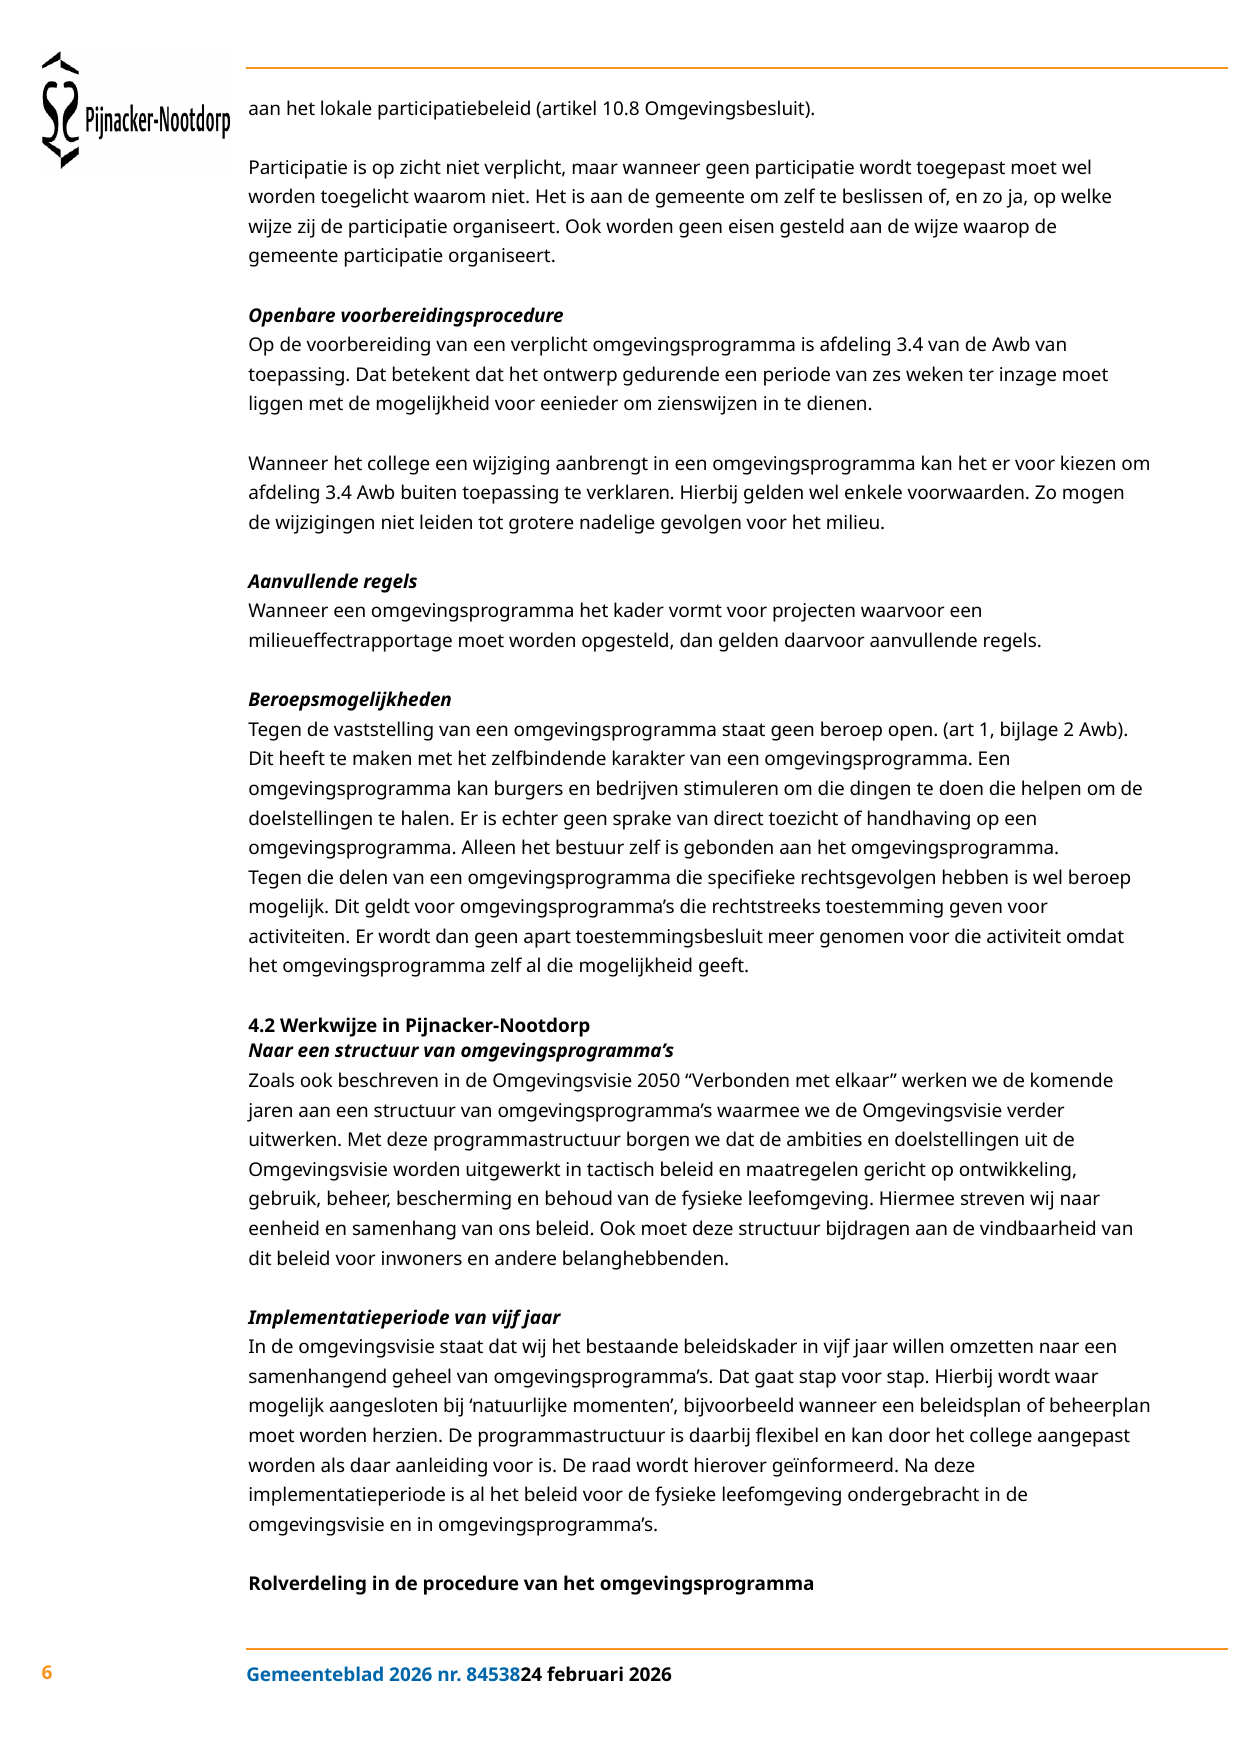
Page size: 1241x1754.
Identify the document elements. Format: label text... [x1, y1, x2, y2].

text 4.2 Werkwijze in Pijnacker-Nootdorp [248, 1012, 1152, 1038]
text In de omgevingsvisie staat dat wij het bestaande beleidskader in vijf jaar willen omzetten naar een samenhangend geheel van omgevingsprogramma’s. Dat gaat stap voor stap. Hierbij wordt waar mogelijk aangesloten bij ‘natuurlijke momenten’, bijvoorbeeld wanneer een beleidsplan of beheerplan moet worden herzien. De programmastructuur is daarbij flexibel en kan door het college aangepast worden als daar aanleiding voor is. De raad wordt hierover geïnformeerd. Na deze implementatieperiode is al het beleid voor de fysieke leefomgeving ondergebracht in de omgevingsvisie en in omgevingsprogramma’s. [248, 1333, 1152, 1537]
text Rolverdeling in de procedure van het omgevingsprogramma [248, 1570, 1152, 1596]
text Participatie is op zicht niet verplicht, maar wanneer geen participatie wordt toegepast moet wel worden toegelicht waarom niet. Het is aan de gemeente om zelf te beslissen of, en zo ja, op welke wijze zij de participatie organiseert. Ook worden geen eisen gesteld aan de wijze waarop de gemeente participatie organiseert. [248, 154, 1152, 268]
text Op de voorbereiding van een verplicht omgevingsprogramma is afdeling 3.4 van de Awb van toepassing. Dat betekent dat het ontwerp gedurende een periode van zes weken ter inzage moet liggen met de mogelijkheid voor eenieder om zienswijzen in te dienen. [248, 331, 1152, 416]
text Aanvullende regels [248, 568, 1152, 594]
text Tegen de vaststelling van een omgevingsprogramma staat geen beroep open. (art 1, bijlage 2 Awb). Dit heeft te maken met het zelfbindende karakter van een omgevingsprogramma. Een omgevingsprogramma kan burgers en bedrijven stimuleren om die dingen te doen die helpen om de doelstellingen te halen. Er is echter geen sprake van direct toezicht of handhaving op een omgevingsprogramma. Alleen het bestuur zelf is gebonden aan het omgevingsprogramma. [248, 716, 1152, 860]
text Implementatieperiode van vijf jaar [248, 1304, 1152, 1329]
text Beroepsmogelijkheden [248, 686, 1152, 712]
text Openbare voorbereidingsprocedure [248, 302, 1152, 328]
text Tegen die delen van een omgevingsprogramma die specifieke rechtsgevolgen hebben is wel beroep mogelijk. Dit geldt voor omgevingsprogramma’s die rechtstreeks toestemming geven voor activiteiten. Er wordt dan geen apart toestemmingsbesluit meer genomen voor die activiteit omdat het omgevingsprogramma zelf al die mogelijkheid geeft. [248, 864, 1152, 978]
picture [41, 47, 231, 172]
text aan het lokale participatiebeleid (artikel 10.8 Omgevingsbesluit). [248, 95, 1152, 121]
text Wanneer het college een wijziging aanbrengt in een omgevingsprogramma kan het er voor kiezen om afdeling 3.4 Awb buiten toepassing te verklaren. Hierbij gelden wel enkele voorwaarden. Zo mogen de wijzigingen niet leiden tot grotere nadelige gevolgen voor het milieu. [248, 450, 1152, 535]
text Zoals ook beschreven in de Omgevingsvisie 2050 “Verbonden met elkaar” werken we de komende jaren aan een structuur van omgevingsprogramma’s waarmee we de Omgevingsvisie verder uitwerken. Met deze programmastructuur borgen we dat de ambities en doelstellingen uit de Omgevingsvisie worden uitgewerkt in tactisch beleid en maatregelen gericht op ontwikkeling, gebruik, beheer, bescherming en behoud van de fysieke leefomgeving. Hiermee streven wij naar eenheid en samenhang van ons beleid. Ook moet deze structuur bijdragen aan de vindbaarheid van dit beleid voor inwoners en andere belanghebbenden. [248, 1067, 1152, 1270]
text Naar een structuur van omgevingsprogramma’s [248, 1038, 1152, 1063]
text Wanneer een omgevingsprogramma het kader vormt voor projecten waarvoor een milieueffectrapportage moet worden opgesteld, dan gelden daarvoor aanvullende regels. [248, 598, 1152, 653]
